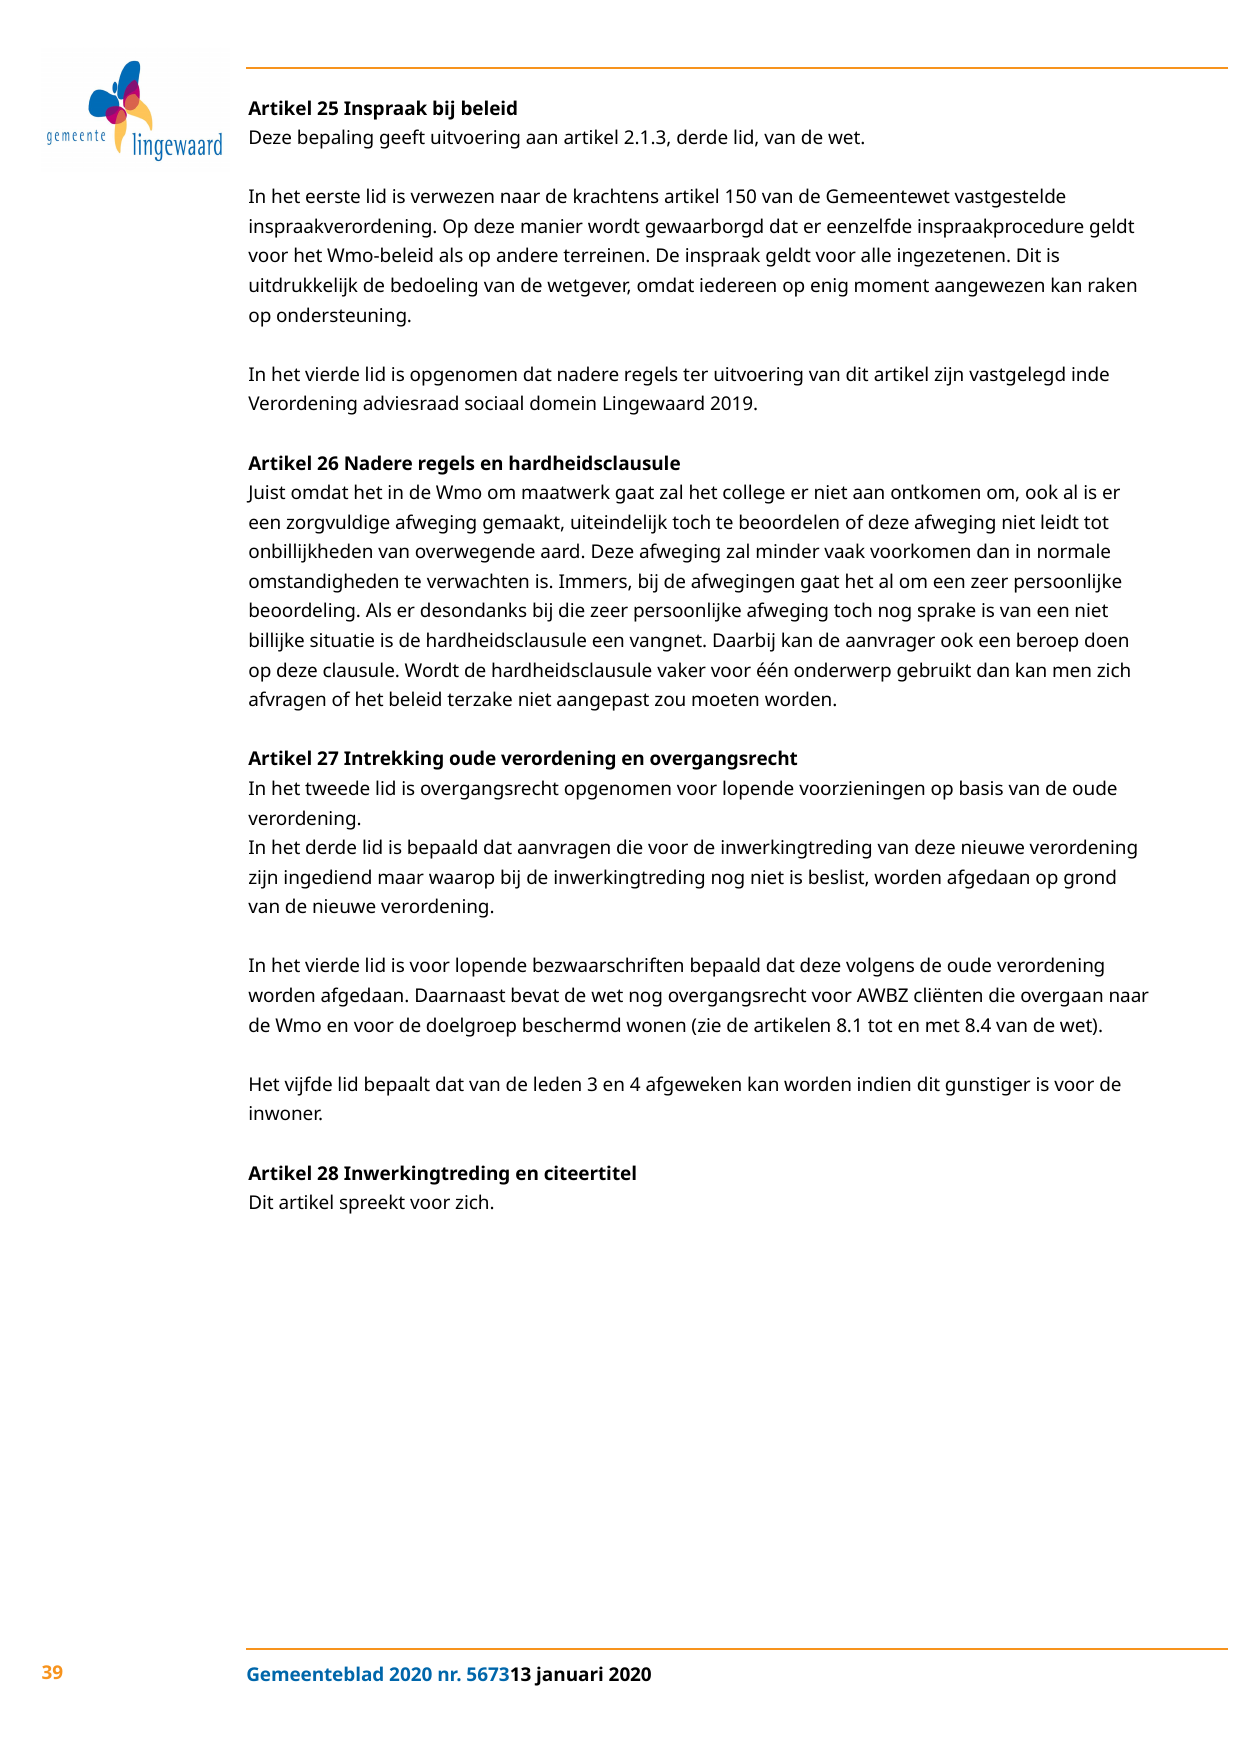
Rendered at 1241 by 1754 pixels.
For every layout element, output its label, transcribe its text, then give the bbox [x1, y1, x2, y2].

text Artikel 28 Inwerkingtreding en citeertitel [248, 1160, 1152, 1186]
text In het tweede lid is overgangsrecht opgenomen voor lopende voorzieningen op basis van de oude verordening. [248, 775, 1152, 831]
text In het vierde lid is opgenomen dat nadere regels ter uitvoering van dit artikel zijn vastgelegd inde Verordening adviesraad sociaal domein Lingewaard 2019. [248, 361, 1152, 416]
text In het vierde lid is voor lopende bezwaarschriften bepaald dat deze volgens de oude verordening worden afgedaan. Daarnaast bevat de wet nog overgangsrecht voor AWBZ cliënten die overgaan naar de Wmo en voor de doelgroep beschermd wonen (zie de artikelen 8.1 tot en met 8.4 van de wet). [248, 953, 1152, 1038]
text Artikel 25 Inspraak bij beleid [248, 95, 1152, 121]
text Juist omdat het in de Wmo om maatwerk gaat zal het college er niet aan ontkomen om, ook al is er een zorgvuldige afweging gemaakt, uiteindelijk toch te beoordelen of deze afweging niet leidt tot onbillijkheden van overwegende aard. Deze afweging zal minder vaak voorkomen dan in normale omstandigheden te verwachten is. Immers, bij de afwegingen gaat het al om een zeer persoonlijke beoordeling. Als er desondanks bij die zeer persoonlijke afweging toch nog sprake is van een niet billijke situatie is de hardheidsclausule een vangnet. Daarbij kan de aanvrager ook een beroep doen op deze clausule. Wordt de hardheidsclausule vaker voor één onderwerp gebruikt dan kan men zich afvragen of het beleid terzake niet aangepast zou moeten worden. [248, 479, 1152, 712]
text Dit artikel spreekt voor zich. [248, 1189, 1152, 1215]
text Het vijfde lid bepaalt dat van de leden 3 en 4 afgeweken kan worden indien dit gunstiger is voor de inwoner. [248, 1071, 1152, 1126]
text In het eerste lid is verwezen naar de krachtens artikel 150 van de Gemeentewet vastgestelde inspraakverordening. Op deze manier wordt gewaarborgd dat er eenzelfde inspraakprocedure geldt voor het Wmo-beleid als op andere terreinen. De inspraak geldt voor alle ingezetenen. Dit is uitdrukkelijk de bedoeling van de wetgever, omdat iedereen op enig moment aangewezen kan raken op ondersteuning. [248, 183, 1152, 328]
text Deze bepaling geeft uitvoering aan artikel 2.1.3, derde lid, van de wet. [248, 124, 1152, 150]
text Artikel 27 Intrekking oude verordening en overgangsrecht [248, 746, 1152, 771]
text In het derde lid is bepaald dat aanvragen die voor de inwerkingtreding van deze nieuwe verordening zijn ingediend maar waarop bij de inwerkingtreding nog niet is beslist, worden afgedaan op grond van de nieuwe verordening. [248, 834, 1152, 919]
text Artikel 26 Nadere regels en hardheidsclausule [248, 450, 1152, 476]
picture [41, 47, 231, 172]
